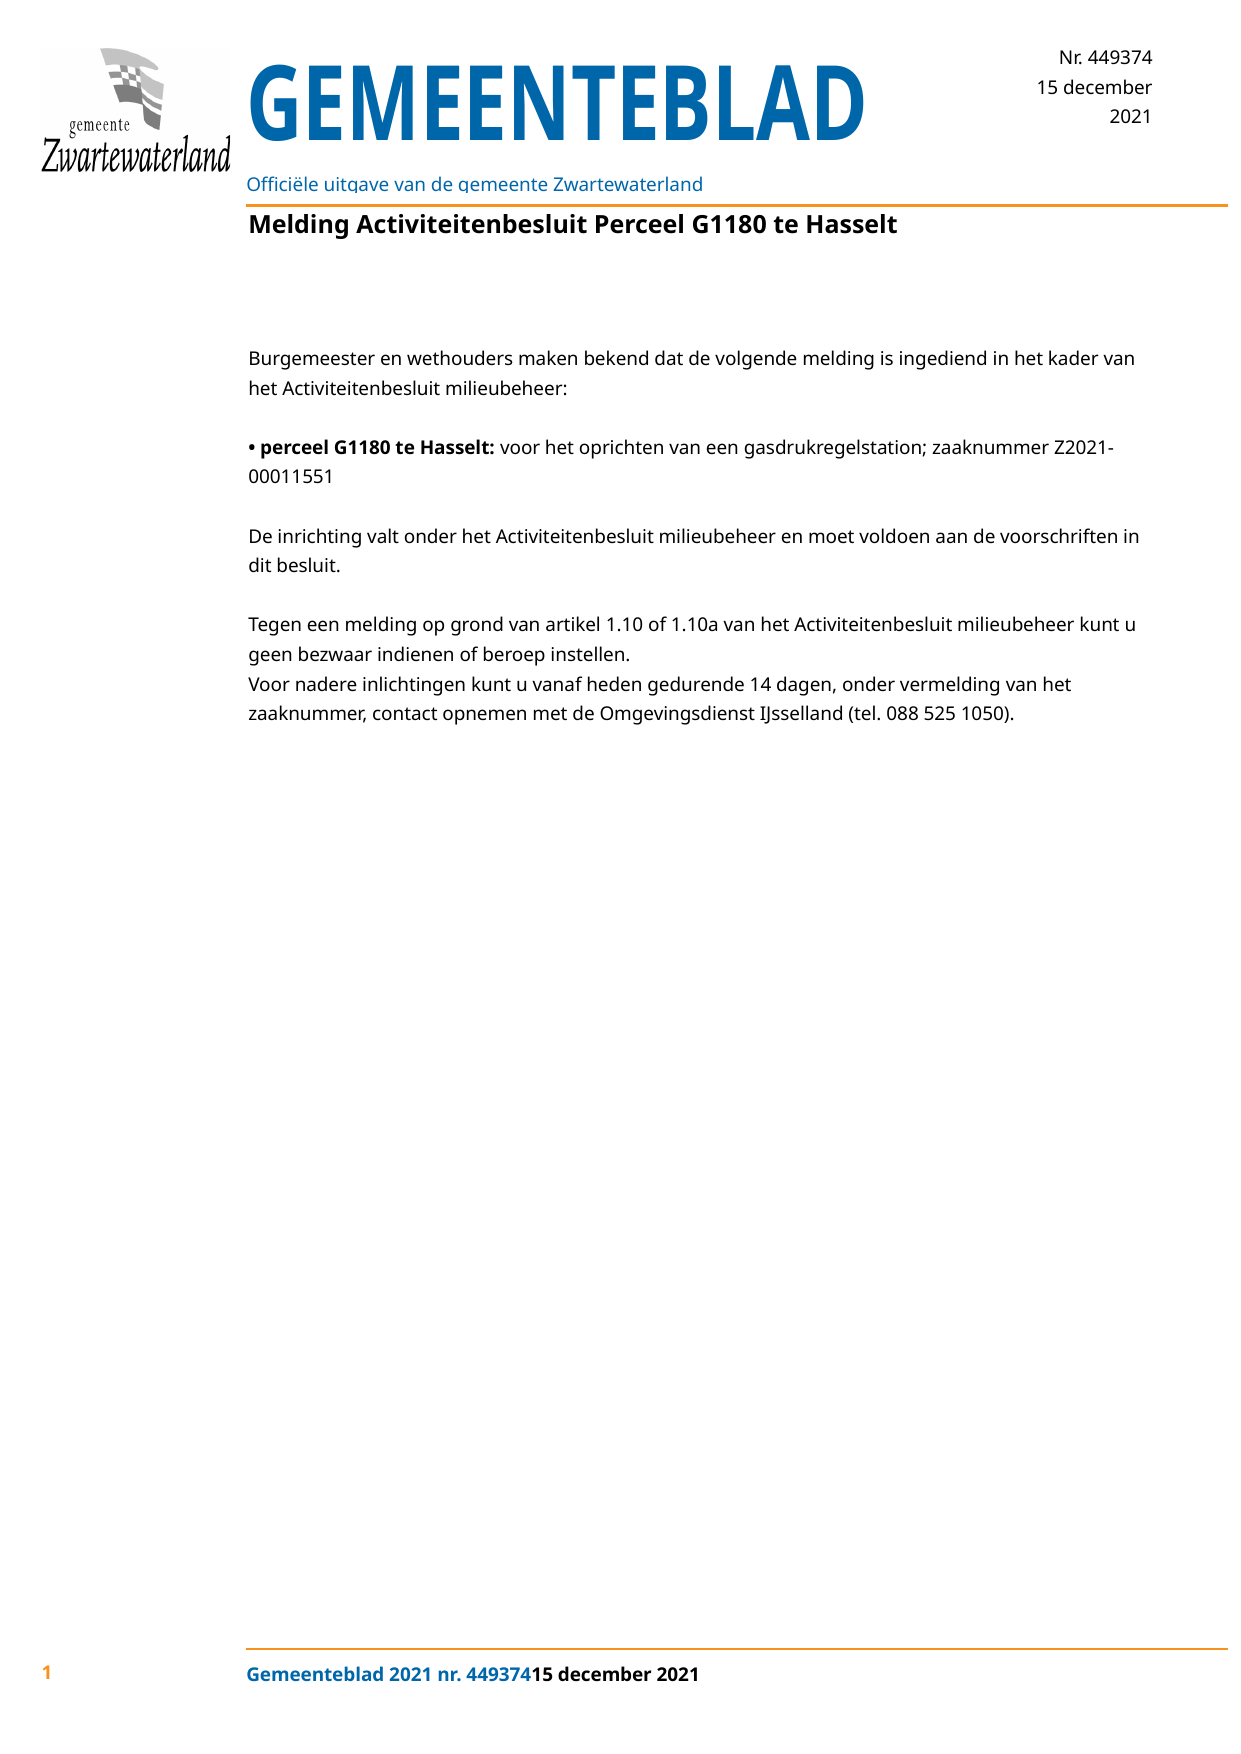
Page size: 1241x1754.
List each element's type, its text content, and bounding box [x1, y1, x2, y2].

text • perceel G1180 te Hasselt: voor het oprichten van een gasdrukregelstation; zaaknummer Z2021-00011551 [248, 434, 1152, 489]
picture [41, 47, 231, 172]
text Tegen een melding op grond van artikel 1.10 of 1.10a van het Activiteitenbesluit milieubeheer kunt u geen bezwaar indienen of beroep instellen. [248, 612, 1152, 667]
text Melding Activiteitenbesluit Perceel G1180 te Hasselt [248, 207, 1152, 241]
text De inrichting valt onder het Activiteitenbesluit milieubeheer en moet voldoen aan de voorschriften in dit besluit. [248, 523, 1152, 578]
text Burgemeester en wethouders maken bekend dat de volgende melding is ingediend in het kader van het Activiteitenbesluit milieubeheer: [248, 345, 1152, 401]
text Voor nadere inlichtingen kunt u vanaf heden gedurende 14 dagen, onder vermelding van het zaaknummer, contact opnemen met de Omgevingsdienst IJsselland (tel. 088 525 1050). [248, 671, 1152, 726]
